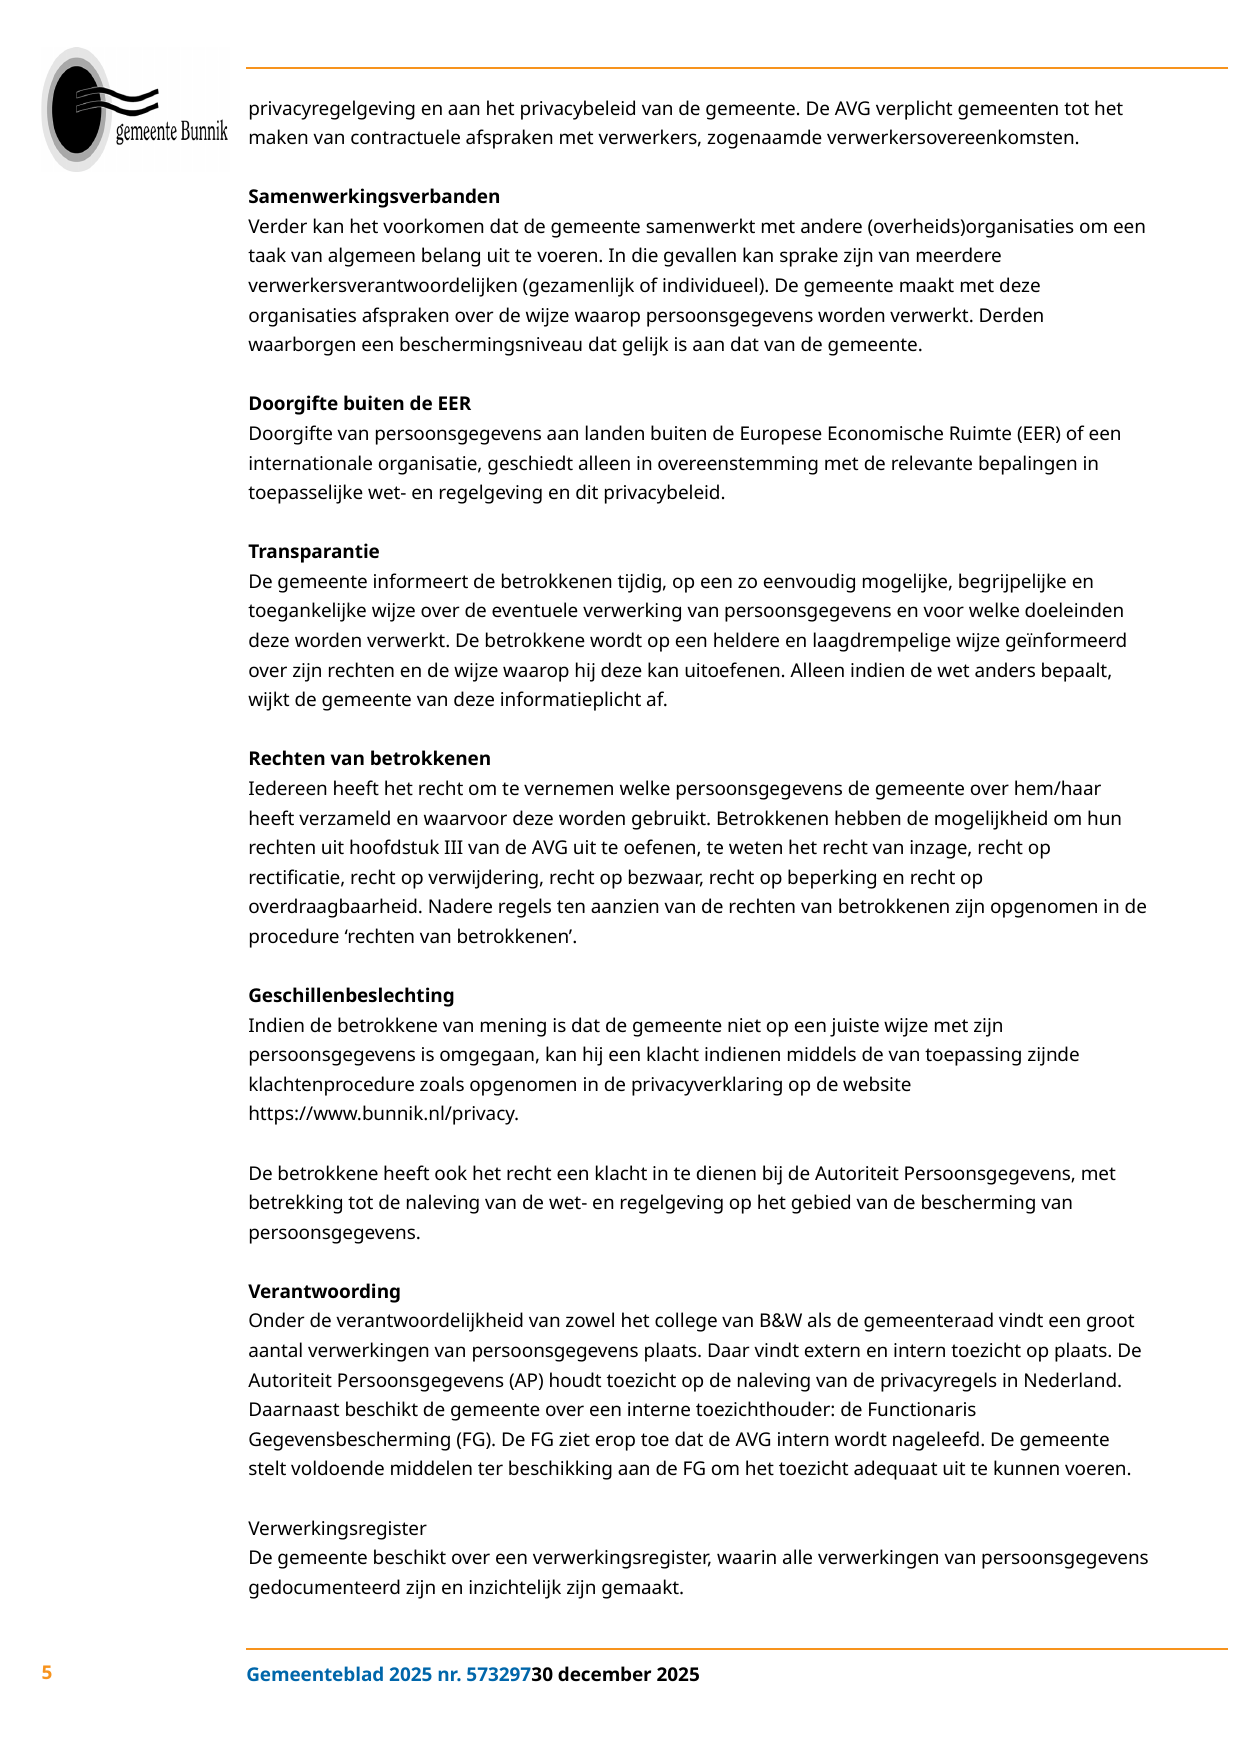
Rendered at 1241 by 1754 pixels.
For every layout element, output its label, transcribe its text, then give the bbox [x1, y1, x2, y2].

text De betrokkene heeft ook het recht een klacht in te dienen bij de Autoriteit Persoonsgegevens, met betrekking tot de naleving van de wet- en regelgeving op het gebied van de bescherming van persoonsgegevens. [248, 1160, 1152, 1245]
text Iedereen heeft het recht om te vernemen welke persoonsgegevens de gemeente over hem/haar heeft verzameld en waarvoor deze worden gebruikt. Betrokkenen hebben de mogelijkheid om hun rechten uit hoofdstuk III van de AVG uit te oefenen, te weten het recht van inzage, recht op rectificatie, recht op verwijdering, recht op bezwaar, recht op beperking en recht op overdraagbaarheid. Nadere regels ten aanzien van de rechten van betrokkenen zijn opgenomen in de procedure ‘rechten van betrokkenen’. [248, 775, 1152, 949]
text De gemeente informeert de betrokkenen tijdig, op een zo eenvoudig mogelijke, begrijpelijke en toegankelijke wijze over de eventuele verwerking van persoonsgegevens en voor welke doeleinden deze worden verwerkt. De betrokkene wordt op een heldere en laagdrempelige wijze geïnformeerd over zijn rechten en de wijze waarop hij deze kan uitoefenen. Alleen indien de wet anders bepaalt, wijkt de gemeente van deze informatieplicht af. [248, 568, 1152, 712]
text Doorgifte buiten de EER [248, 391, 1152, 416]
text privacyregelgeving en aan het privacybeleid van de gemeente. De AVG verplicht gemeenten tot het maken van contractuele afspraken met verwerkers, zogenaamde verwerkersovereenkomsten. [248, 95, 1152, 150]
text Verder kan het voorkomen dat de gemeente samenwerkt met andere (overheids)organisaties om een taak van algemeen belang uit te voeren. In die gevallen kan sprake zijn van meerdere verwerkersverantwoordelijken (gezamenlijk of individueel). De gemeente maakt met deze organisaties afspraken over de wijze waarop persoonsgegevens worden verwerkt. Derden waarborgen een beschermingsniveau dat gelijk is aan dat van de gemeente. [248, 213, 1152, 357]
text Transparantie [248, 538, 1152, 564]
picture [41, 47, 231, 172]
text Verantwoording [248, 1278, 1152, 1304]
text Onder de verantwoordelijkheid van zowel het college van B&W als de gemeenteraad vindt een groot aantal verwerkingen van persoonsgegevens plaats. Daar vindt extern en intern toezicht op plaats. De Autoriteit Persoonsgegevens (AP) houdt toezicht op de naleving van de privacyregels in Nederland. Daarnaast beschikt de gemeente over een interne toezichthouder: de Functionaris Gegevensbescherming (FG). De FG ziet erop toe dat de AVG intern wordt nageleefd. De gemeente stelt voldoende middelen ter beschikking aan de FG om het toezicht adequaat uit te kunnen voeren. [248, 1308, 1152, 1481]
text Samenwerkingsverbanden [248, 183, 1152, 209]
text Rechten van betrokkenen [248, 746, 1152, 771]
text Indien de betrokkene van mening is dat de gemeente niet op een juiste wijze met zijn persoonsgegevens is omgegaan, kan hij een klacht indienen middels de van toepassing zijnde klachtenprocedure zoals opgenomen in de privacyverklaring op de website https://www.bunnik.nl/privacy. [248, 1012, 1152, 1126]
text Verwerkingsregister [248, 1515, 1152, 1541]
text Doorgifte van persoonsgegevens aan landen buiten de Europese Economische Ruimte (EER) of een internationale organisatie, geschiedt alleen in overeenstemming met de relevante bepalingen in toepasselijke wet- en regelgeving en dit privacybeleid. [248, 420, 1152, 505]
text Geschillenbeslechting [248, 982, 1152, 1008]
text De gemeente beschikt over een verwerkingsregister, waarin alle verwerkingen van persoonsgegevens gedocumenteerd zijn en inzichtelijk zijn gemaakt. [248, 1544, 1152, 1600]
